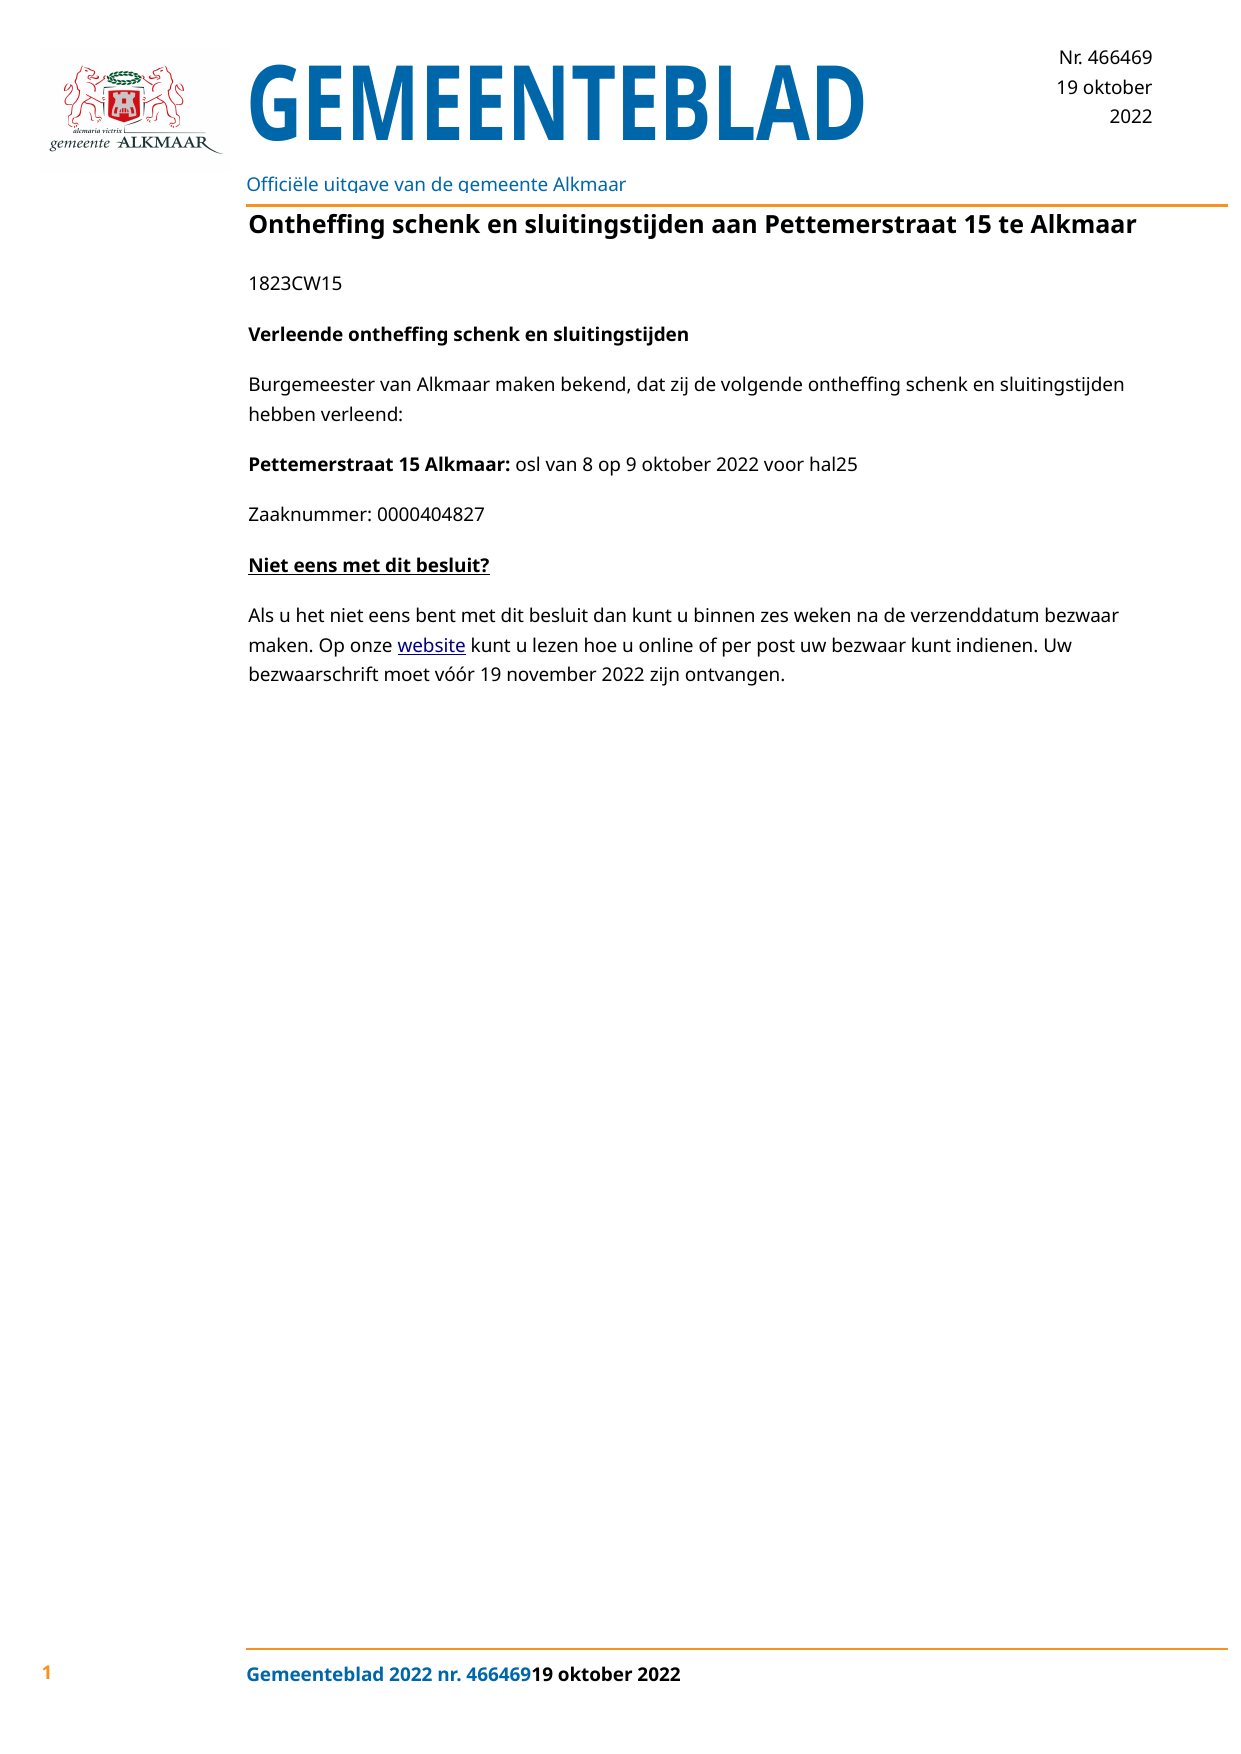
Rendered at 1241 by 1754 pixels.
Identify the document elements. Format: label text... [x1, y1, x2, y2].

text 1823CW15 [248, 270, 1152, 296]
text Burgemeester van Alkmaar maken bekend, dat zij de volgende ontheffing schenk en sluitingstijden hebben verleend: [248, 371, 1152, 426]
text Zaaknummer: 0000404827 [248, 502, 1152, 527]
text Als u het niet eens bent met dit besluit dan kunt u binnen zes weken na de verzenddatum bezwaar maken. Op onze website kunt u lezen hoe u online of per post uw bezwaar kunt indienen. Uw bezwaarschrift moet vóór 19 november 2022 zijn ontvangen. [248, 602, 1152, 687]
picture [41, 47, 231, 172]
text Ontheffing schenk en sluitingstijden aan Pettemerstraat 15 te Alkmaar [248, 207, 1152, 241]
text Pettemerstraat 15 Alkmaar: osl van 8 op 9 oktober 2022 voor hal25 [248, 451, 1152, 477]
text Niet eens met dit besluit? [248, 552, 1152, 578]
text Verleende ontheffing schenk en sluitingstijden [248, 321, 1152, 346]
